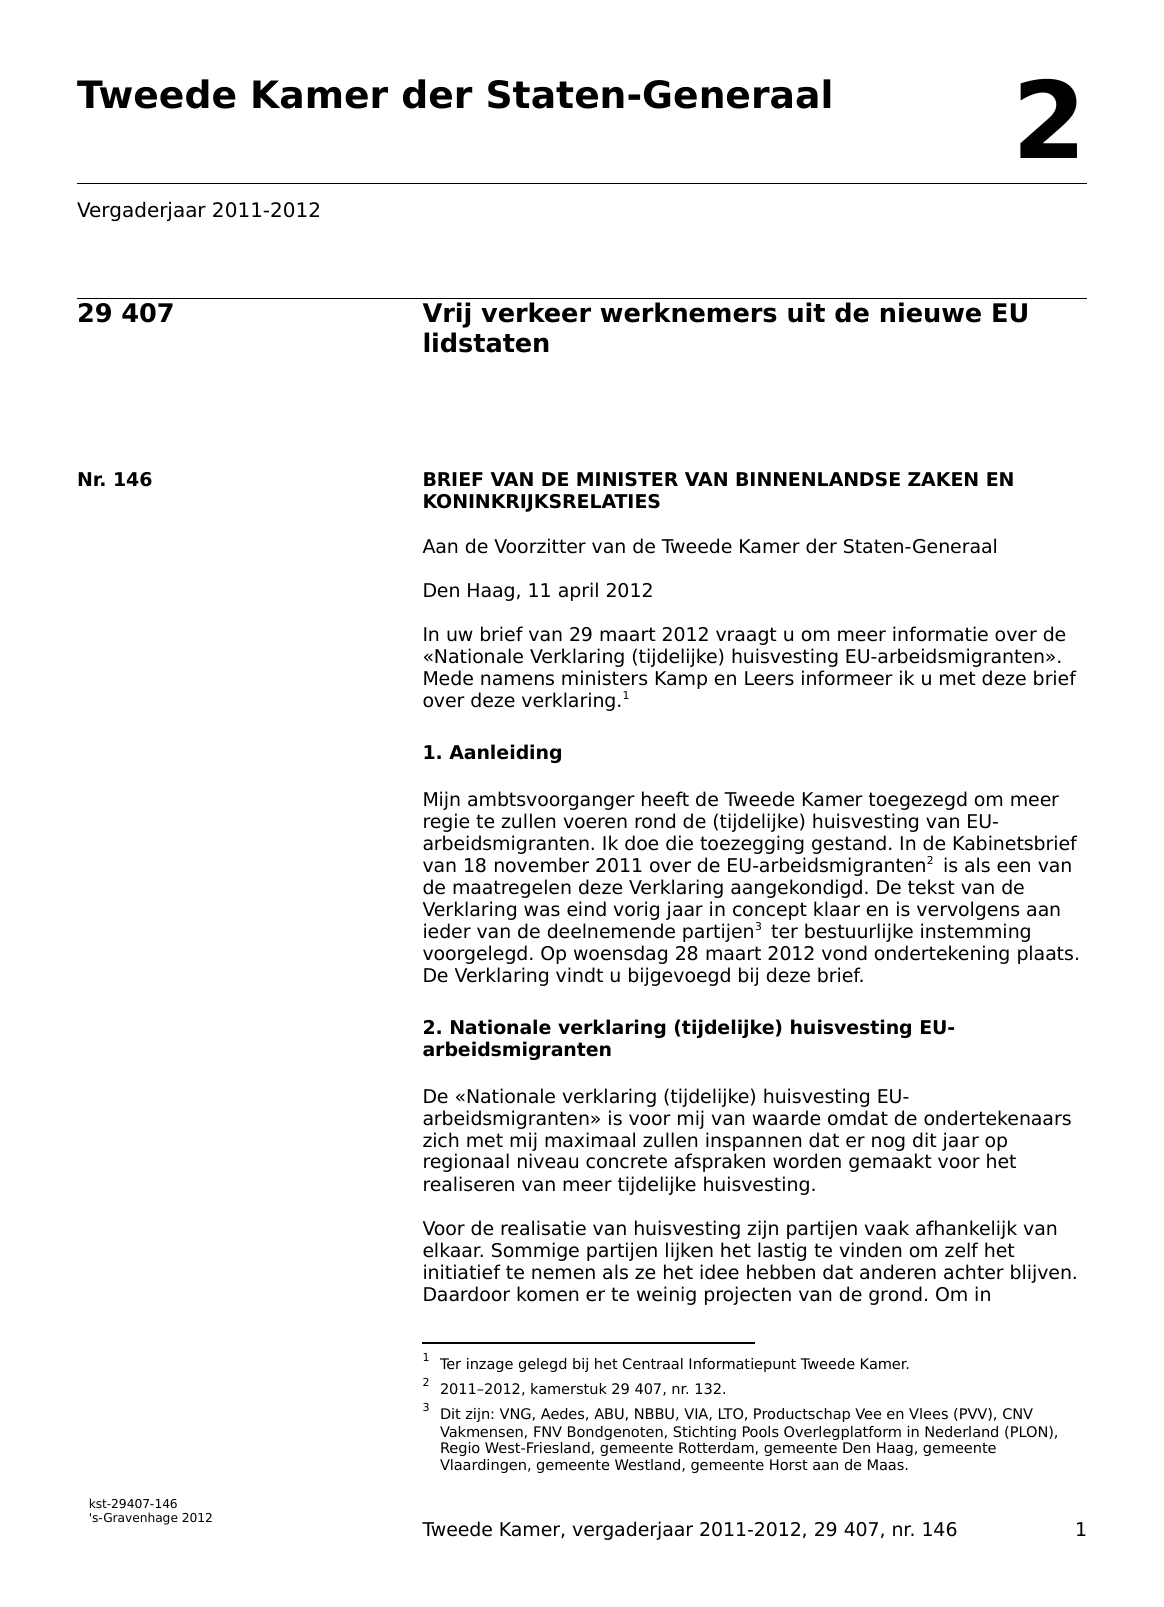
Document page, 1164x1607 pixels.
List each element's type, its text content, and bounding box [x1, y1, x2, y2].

text Aan de Voorzitter van de Tweede Kamer der Staten-Generaal [422, 536, 1087, 557]
text De «Nationale verklaring (tijdelijke) huisvesting EU-arbeidsmigranten» is voor mij van waarde omdat de ondertekenaars zich met mij maximaal zullen inspannen dat er nog dit jaar op regionaal niveau concrete afspraken worden gemaakt voor het realiseren van meer tijdelijke huisvesting. [422, 1086, 1087, 1195]
table_header 2 [886, 59, 1087, 183]
text kst-29407-146 [88, 1497, 323, 1511]
subtitle Nr. 146 BRIEF VAN DE MINISTER VAN BINNENLANDSE ZAKEN EN KONINKRIJKSRELATIES [77, 469, 1087, 513]
subtitle 1. Aanleiding [422, 742, 1087, 764]
text Ter inzage gelegd bij het Centraal Informatiepunt Tweede Kamer. [422, 1352, 1087, 1374]
subtitle 2. Nationale verklaring (tijdelijke) huisvesting EU-arbeidsmigranten [422, 1017, 1087, 1061]
text In uw brief van 29 maart 2012 vraagt u om meer informatie over de «Nationale Verklaring (tijdelijke) huisvesting EU-arbeidsmigranten». Mede namens ministers Kamp en Leers informeer ik u met deze brief over deze verklaring. [422, 624, 1087, 712]
subtitle 29 407 Vrij verkeer werknemers uit de nieuwe EU lidstaten [77, 299, 1087, 358]
text 2011–2012, kamerstuk 29 407, nr. 132. [422, 1377, 1087, 1399]
text 's-Gravenhage 2012 [88, 1511, 323, 1525]
table_cell Vergaderjaar 2011-2012 [77, 184, 1087, 298]
text Dit zijn: VNG, Aedes, ABU, NBBU, VIA, LTO, Productschap Vee en Vlees (PVV), CNV Vakmensen, FNV Bondgenoten, Stichting Pools Overlegplatform in Nederland (PLON), Regio West-Friesland, gemeente Rotterdam, gemeente Den Haag, gemeente Vlaardingen, gemeente Westland, gemeente Horst aan de Maas. [422, 1402, 1087, 1474]
text Mijn ambtsvoorganger heeft de Tweede Kamer toegezegd om meer regie te zullen voeren rond de (tijdelijke) huisvesting van EU-arbeidsmigranten. Ik doe die toezegging gestand. In de Kabinetsbrief van 18 november 2011 over de EU-arbeidsmigranten is als een van de maatregelen deze Verklaring aangekondigd. De tekst van de Verklaring was eind vorig jaar in concept klaar en is vervolgens aan ieder van de deelnemende partijen ter bestuurlijke instemming voorgelegd. Op woensdag 28 maart 2012 vond ondertekening plaats. De Verklaring vindt u bijgevoegd bij deze brief. [422, 789, 1087, 987]
text Voor de realisatie van huisvesting zijn partijen vaak afhankelijk van elkaar. Sommige partijen lijken het lastig te vinden om zelf het initiatief te nemen als ze het idee hebben dat anderen achter blijven. Daardoor komen er te weinig projecten van de grond. Om in [422, 1218, 1087, 1306]
text Den Haag, 11 april 2012 [422, 580, 1087, 602]
table_header Tweede Kamer der Staten-Generaal [77, 59, 886, 183]
